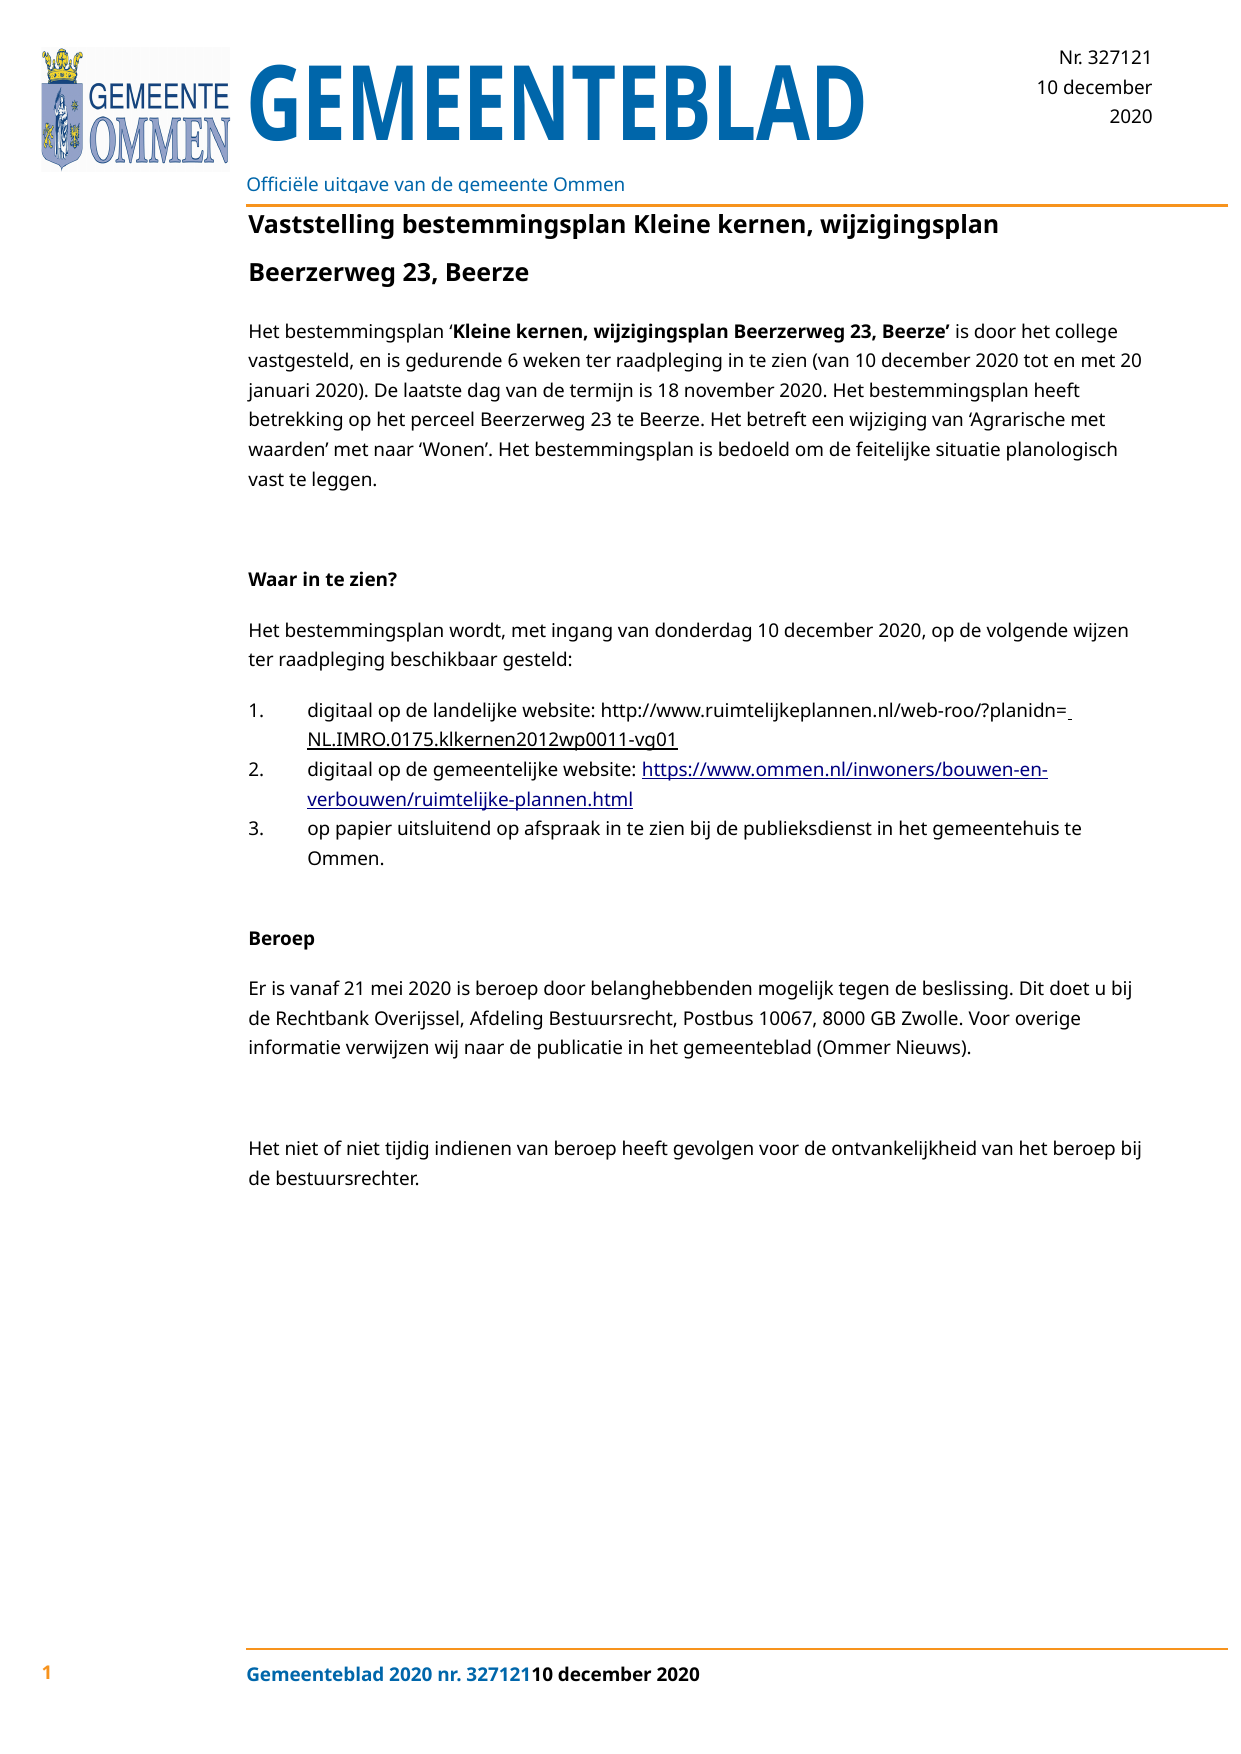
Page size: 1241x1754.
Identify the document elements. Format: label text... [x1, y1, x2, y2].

text Beroep [248, 925, 1152, 951]
picture [41, 47, 231, 172]
text Het bestemmingsplan ‘Kleine kernen, wijzigingsplan Beerzerweg 23, Beerze’ is door het college vastgesteld, en is gedurende 6 weken ter raadpleging in te zien (van 10 december 2020 tot en met 20 januari 2020). De laatste dag van de termijn is 18 november 2020. Het bestemmingsplan heeft betrekking op het perceel Beerzerweg 23 te Beerze. Het betreft een wijziging van ‘Agrarische met waarden’ met naar ‘Wonen’. Het bestemmingsplan is bedoeld om de feitelijke situatie planologisch vast te leggen. [248, 318, 1152, 492]
text Het bestemmingsplan wordt, met ingang van donderdag 10 december 2020, op de volgende wijzen ter raadpleging beschikbaar gesteld: [248, 617, 1152, 672]
list digitaal op de landelijke website: http://www.ruimtelijkeplannen.nl/web-roo/?planidn= NL.IMRO.0175.klkernen2012wp0011-vg01 [248, 697, 1152, 752]
text Vaststelling bestemmingsplan Kleine kernen, wijzigingsplan Beerzerweg 23, Beerze [248, 207, 1152, 288]
text Er is vanaf 21 mei 2020 is beroep door belanghebbenden mogelijk tegen de beslissing. Dit doet u bij de Rechtbank Overijssel, Afdeling Bestuursrecht, Postbus 10067, 8000 GB Zwolle. Voor overige informatie verwijzen wij naar de publicatie in het gemeenteblad (Ommer Nieuws). [248, 975, 1152, 1060]
text Waar in te zien? [248, 567, 1152, 592]
list digitaal op de gemeentelijke website: https://www.ommen.nl/inwoners/bouwen-en-verbouwen/ruimtelijke-plannen.html [248, 756, 1152, 812]
list op papier uitsluitend op afspraak in te zien bij de publieksdienst in het gemeentehuis te Ommen. [248, 815, 1152, 871]
text Het niet of niet tijdig indienen van beroep heeft gevolgen voor de ontvankelijkheid van het beroep bij de bestuursrechter. [248, 1135, 1152, 1191]
